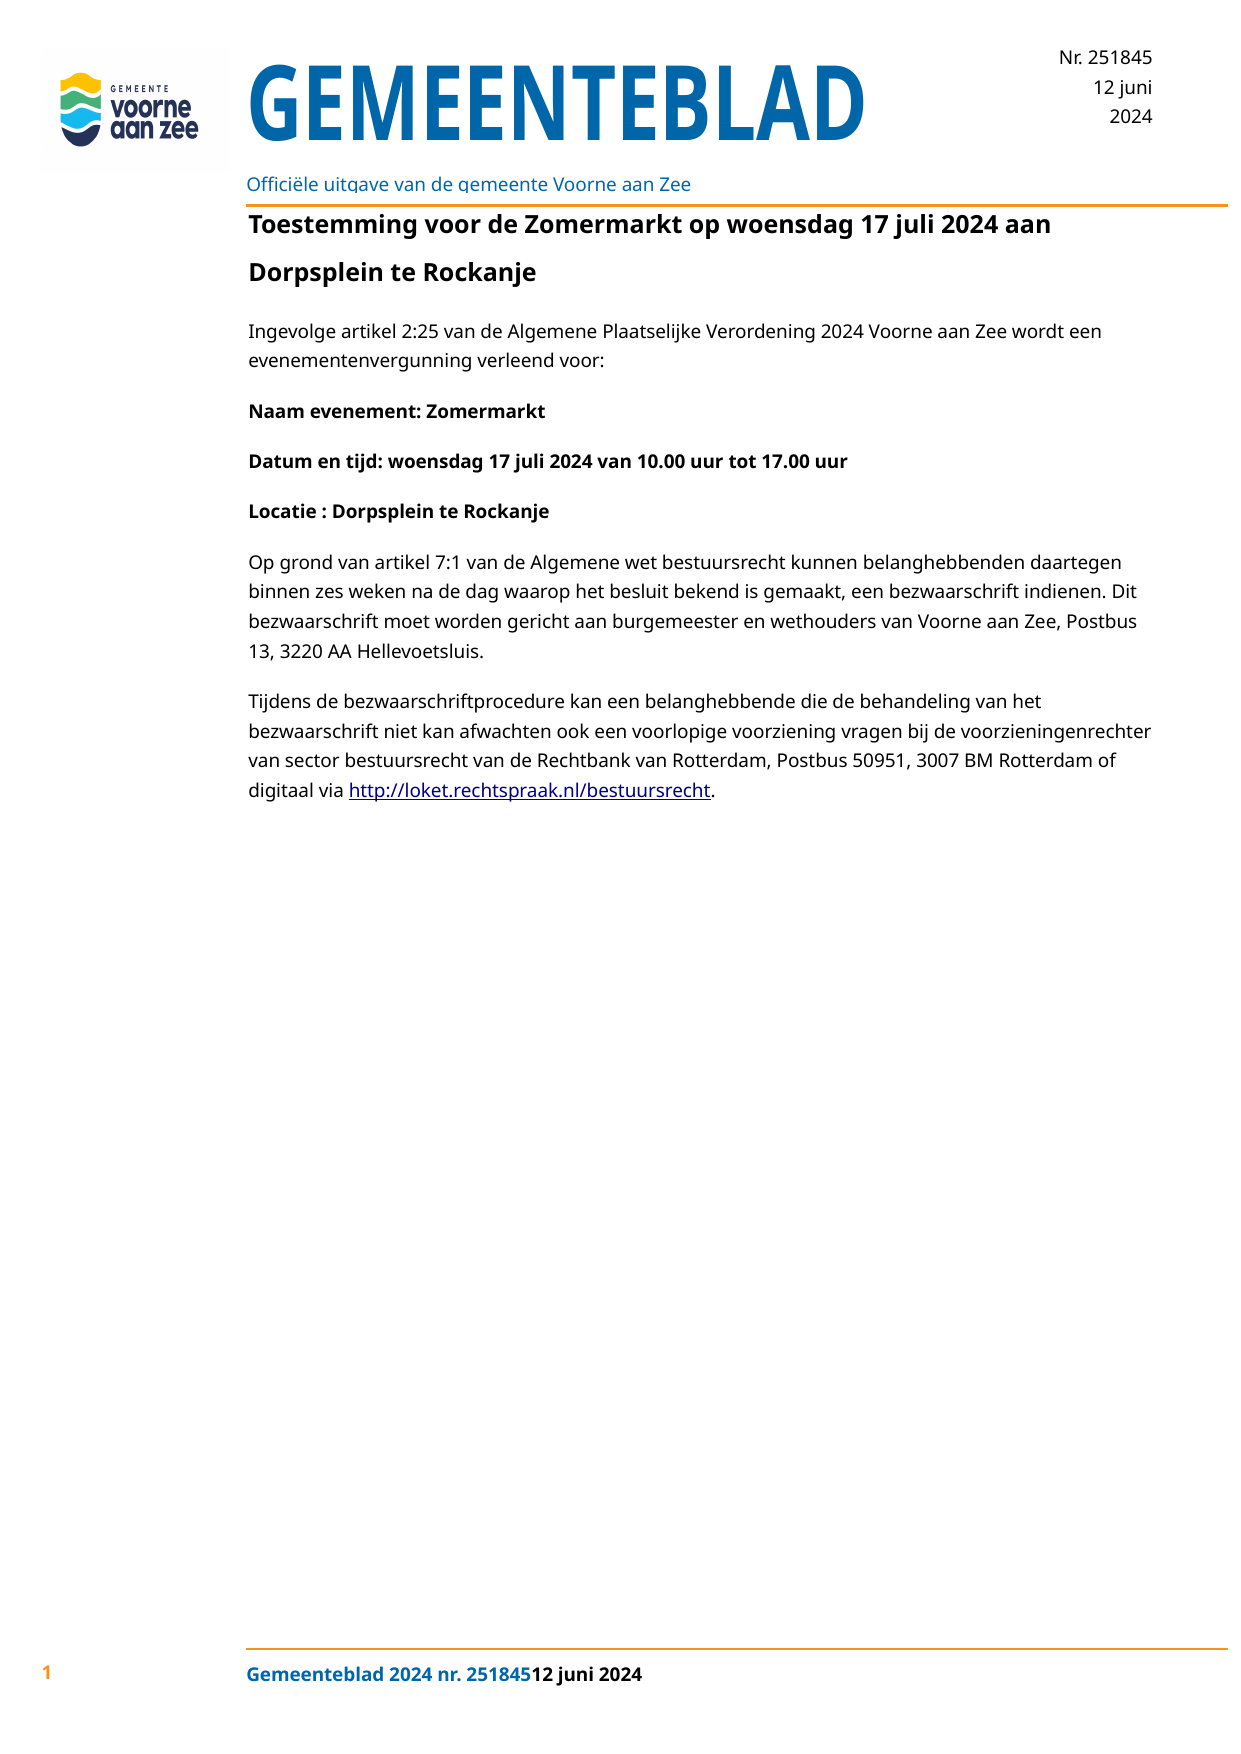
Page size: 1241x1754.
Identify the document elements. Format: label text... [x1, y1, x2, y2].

picture [41, 47, 231, 172]
text Toestemming voor de Zomermarkt op woensdag 17 juli 2024 aan Dorpsplein te Rockanje [248, 207, 1152, 288]
text Tijdens de bezwaarschriftprocedure kan een belanghebbende die de behandeling van het bezwaarschrift niet kan afwachten ook een voorlopige voorziening vragen bij de voorzieningenrechter van sector bestuursrecht van de Rechtbank van Rotterdam, Postbus 50951, 3007 BM Rotterdam of digitaal via http://loket.rechtspraak.nl/bestuursrecht. [248, 688, 1152, 803]
text Naam evenement: Zomermarkt [248, 398, 1152, 424]
text Locatie : Dorpsplein te Rockanje [248, 499, 1152, 524]
text Ingevolge artikel 2:25 van de Algemene Plaatselijke Verordening 2024 Voorne aan Zee wordt een evenementenvergunning verleend voor: [248, 318, 1152, 373]
text Datum en tijd: woensdag 17 juli 2024 van 10.00 uur tot 17.00 uur [248, 448, 1152, 474]
text Op grond van artikel 7:1 van de Algemene wet bestuursrecht kunnen belanghebbenden daartegen binnen zes weken na de dag waarop het besluit bekend is gemaakt, een bezwaarschrift indienen. Dit bezwaarschrift moet worden gericht aan burgemeester en wethouders van Voorne aan Zee, Postbus 13, 3220 AA Hellevoetsluis. [248, 549, 1152, 664]
